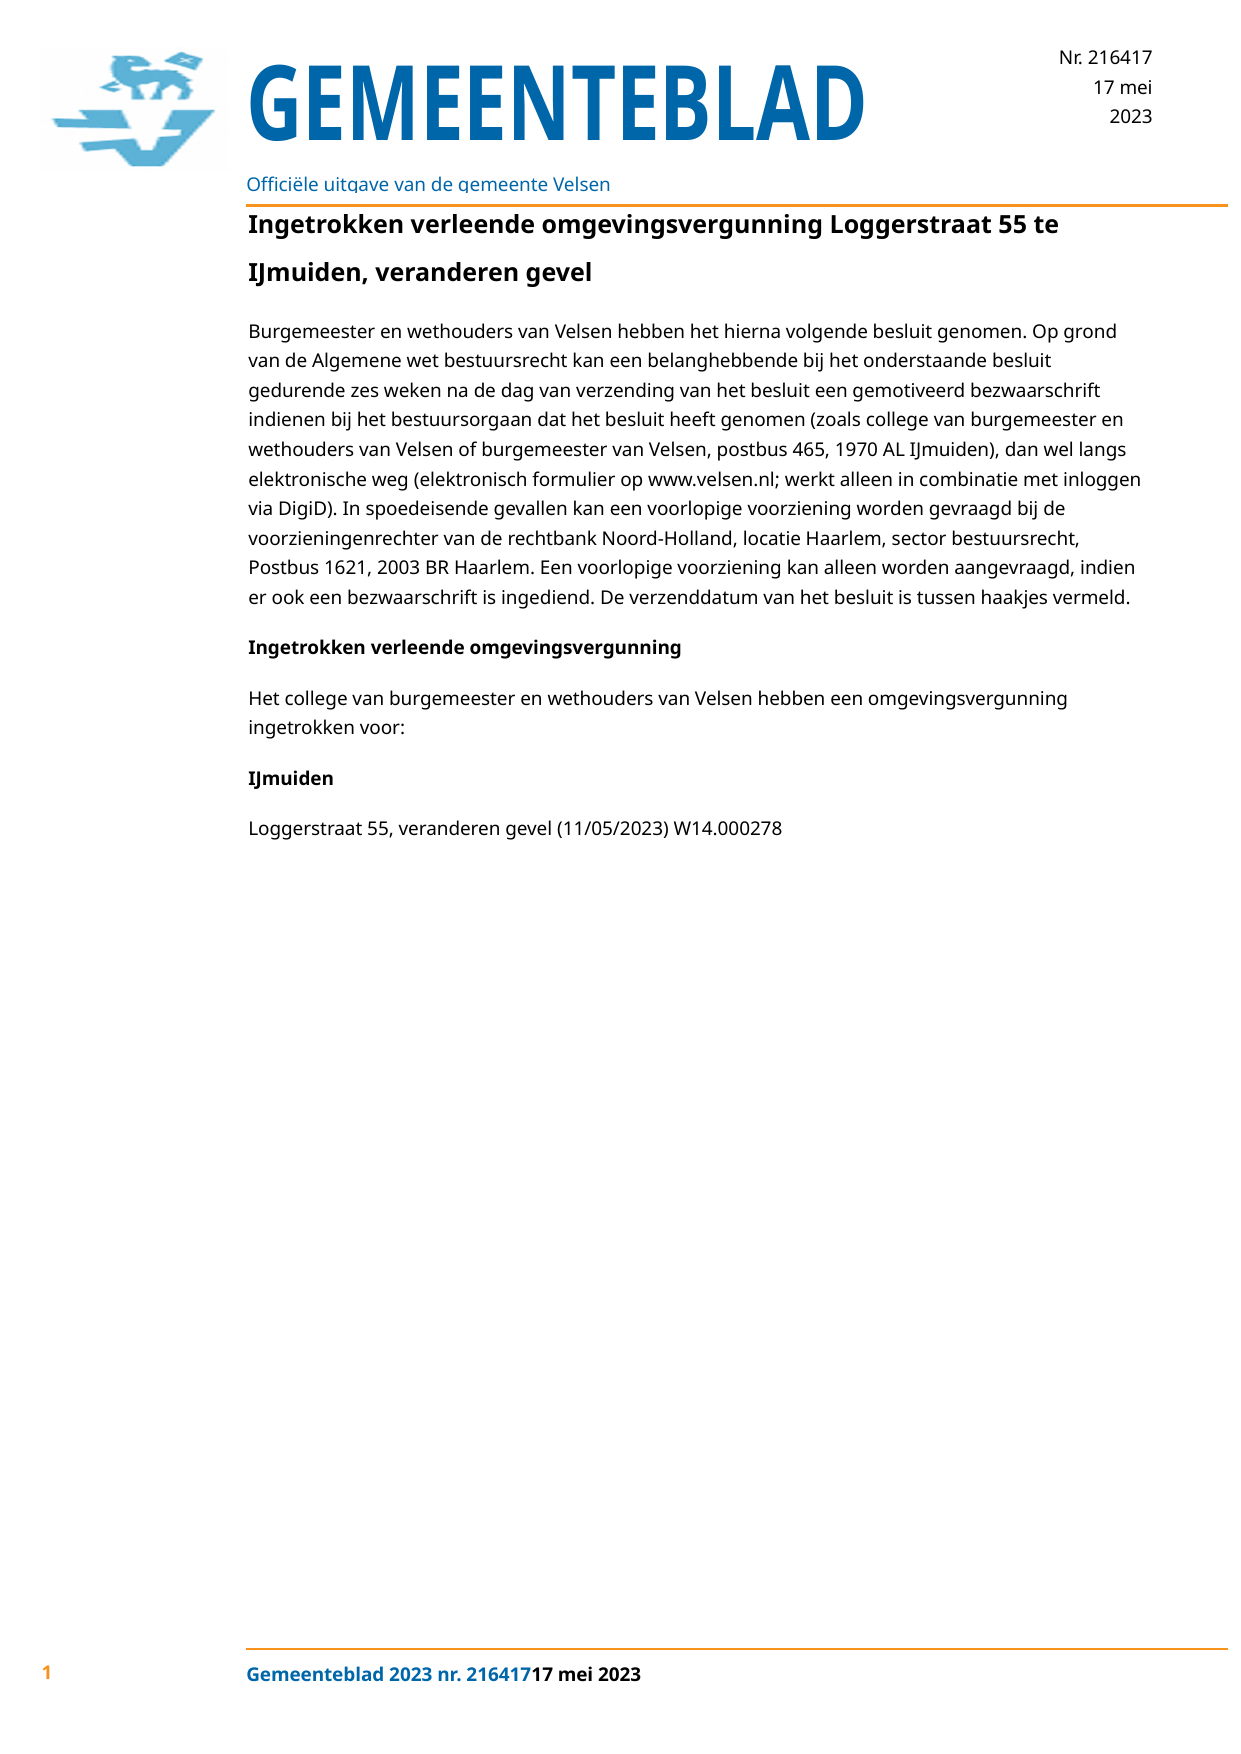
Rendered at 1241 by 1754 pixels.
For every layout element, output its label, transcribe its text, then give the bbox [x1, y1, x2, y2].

text IJmuiden [248, 765, 1152, 791]
text Burgemeester en wethouders van Velsen hebben het hierna volgende besluit genomen. Op grond van de Algemene wet bestuursrecht kan een belanghebbende bij het onderstaande besluit gedurende zes weken na de dag van verzending van het besluit een gemotiveerd bezwaarschrift indienen bij het bestuursorgaan dat het besluit heeft genomen (zoals college van burgemeester en wethouders van Velsen of burgemeester van Velsen, postbus 465, 1970 AL IJmuiden), dan wel langs elektronische weg (elektronisch formulier op www.velsen.nl; werkt alleen in combinatie met inloggen via DigiD). In spoedeisende gevallen kan een voorlopige voorziening worden gevraagd bij de voorzieningenrechter van de rechtbank Noord-Holland, locatie Haarlem, sector bestuursrecht, Postbus 1621, 2003 BR Haarlem. Een voorlopige voorziening kan alleen worden aangevraagd, indien er ook een bezwaarschrift is ingediend. De verzenddatum van het besluit is tussen haakjes vermeld. [248, 318, 1152, 610]
text Loggerstraat 55, veranderen gevel (11/05/2023) W14.000278 [248, 815, 1152, 841]
text Het college van burgemeester en wethouders van Velsen hebben een omgevingsvergunning ingetrokken voor: [248, 685, 1152, 740]
text Ingetrokken verleende omgevingsvergunning [248, 634, 1152, 660]
text Ingetrokken verleende omgevingsvergunning Loggerstraat 55 te IJmuiden, veranderen gevel [248, 207, 1152, 288]
picture [41, 47, 231, 172]
